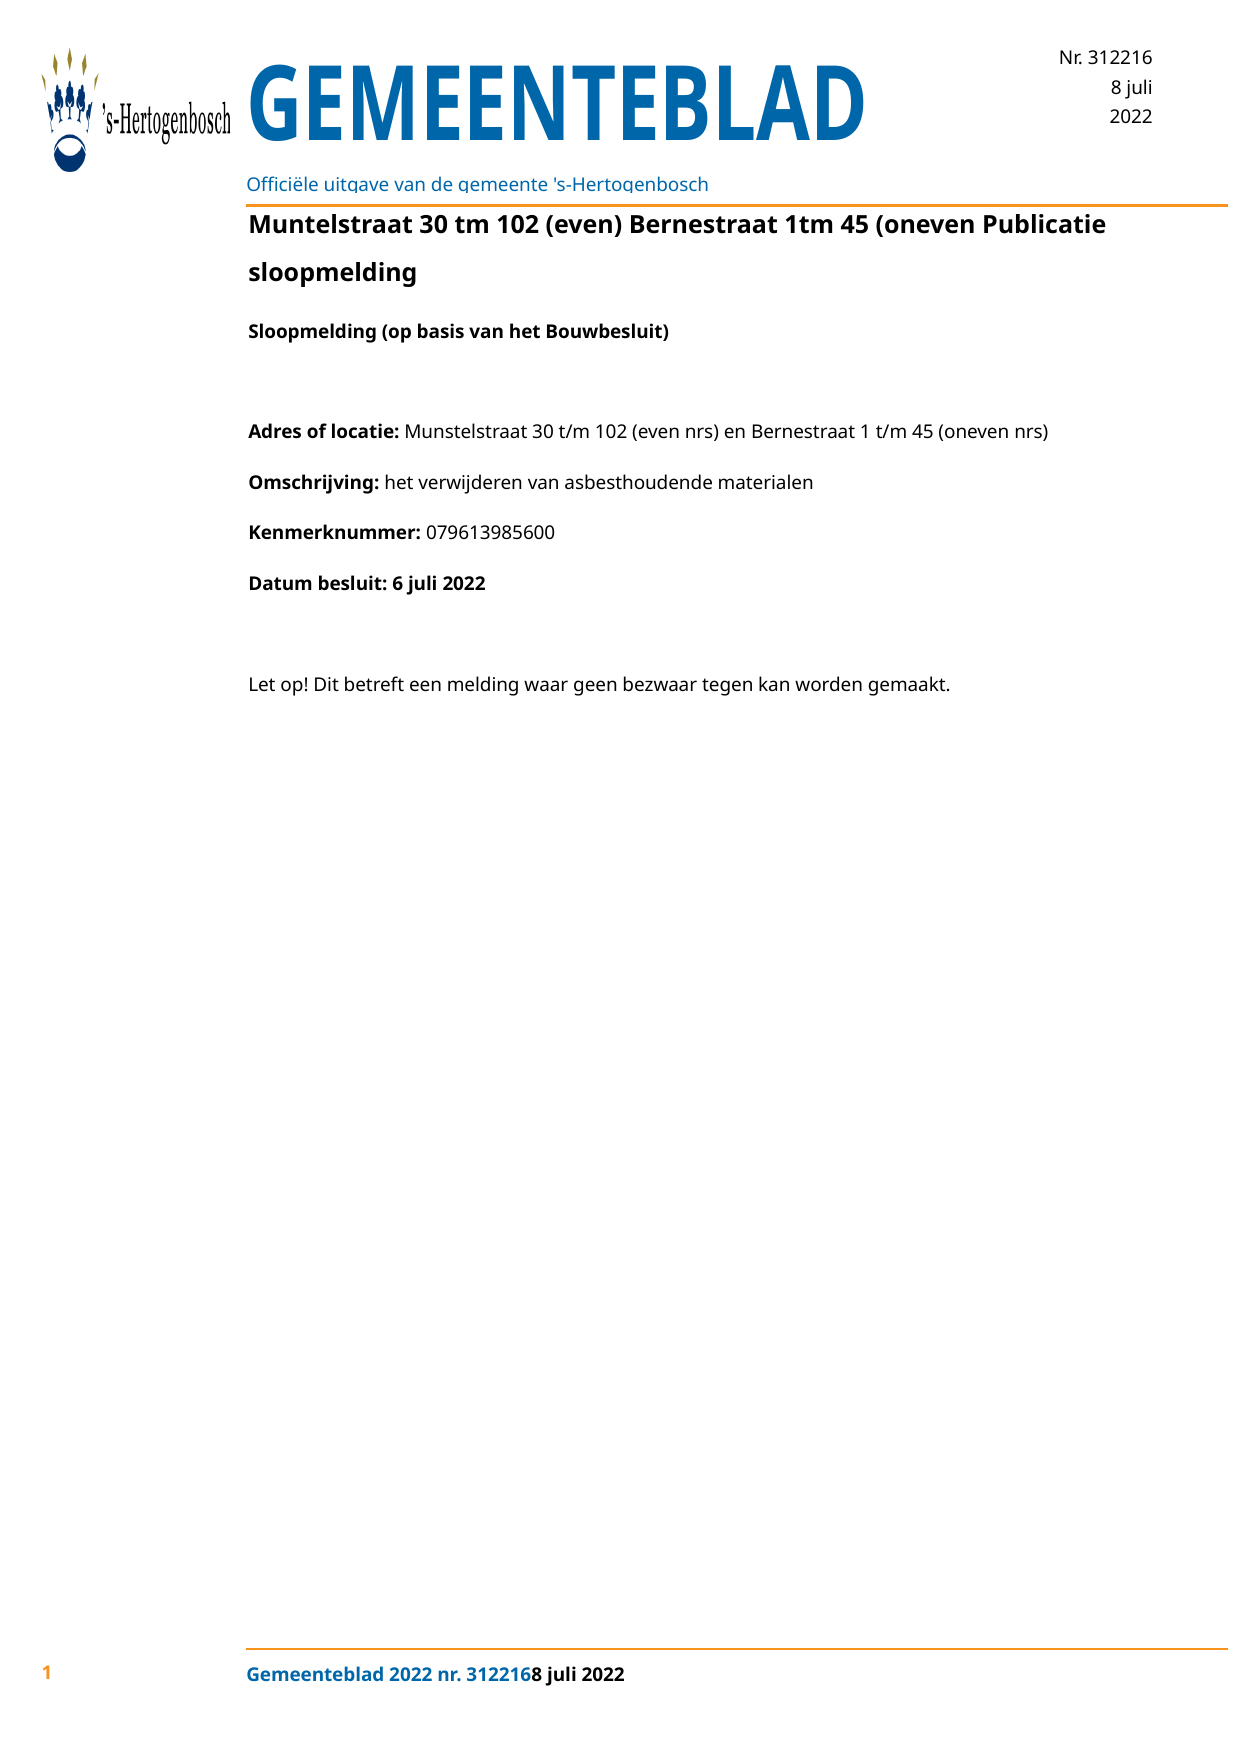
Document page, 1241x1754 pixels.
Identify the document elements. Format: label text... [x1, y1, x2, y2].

text Datum besluit: 6 juli 2022 [248, 570, 1152, 596]
text Omschrijving: het verwijderen van asbesthoudende materialen [248, 469, 1152, 495]
text Kenmerknummer: 079613985600 [248, 519, 1152, 545]
text Sloopmelding (op basis van het Bouwbesluit) [248, 318, 1152, 344]
text Muntelstraat 30 tm 102 (even) Bernestraat 1tm 45 (oneven Publicatie sloopmelding [248, 207, 1152, 288]
picture [41, 47, 231, 172]
text Let op! Dit betreft een melding waar geen bezwaar tegen kan worden gemaakt. [248, 671, 1152, 697]
text Adres of locatie: Munstelstraat 30 t/m 102 (even nrs) en Bernestraat 1 t/m 45 (oneven nrs) [248, 419, 1152, 444]
